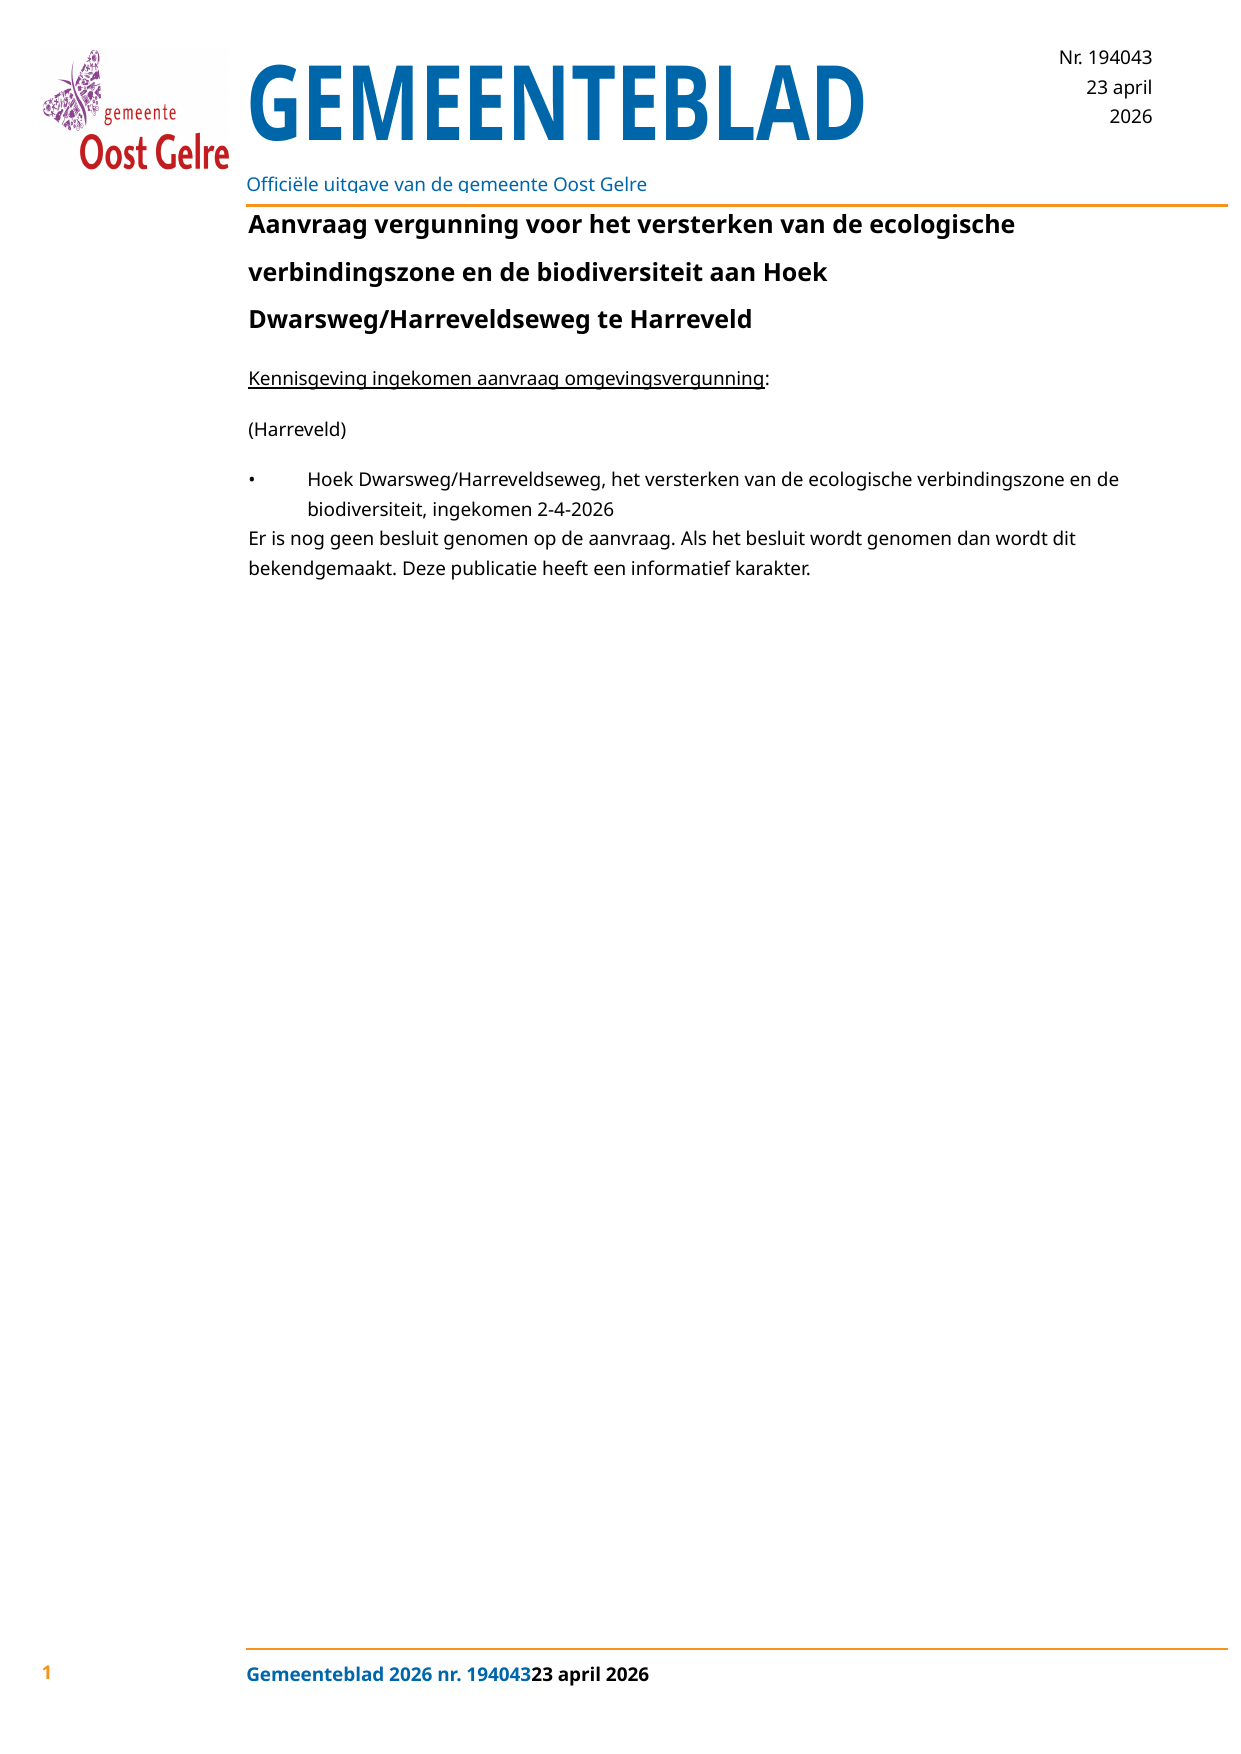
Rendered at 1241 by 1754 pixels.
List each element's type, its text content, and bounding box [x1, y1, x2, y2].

text Er is nog geen besluit genomen op de aanvraag. Als het besluit wordt genomen dan wordt dit bekendgemaakt. Deze publicatie heeft een informatief karakter. [248, 526, 1152, 581]
picture [41, 47, 231, 172]
list Hoek Dwarsweg/Harreveldseweg, het versterken van de ecologische verbindingszone en de biodiversiteit, ingekomen 2-4-2026 [248, 466, 1152, 522]
text Aanvraag vergunning voor het versterken van de ecologische verbindingszone en de biodiversiteit aan Hoek Dwarsweg/Harreveldseweg te Harreveld [248, 207, 1152, 336]
text Kennisgeving ingekomen aanvraag omgevingsvergunning: [248, 366, 1152, 391]
text (Harreveld) [248, 416, 1152, 442]
